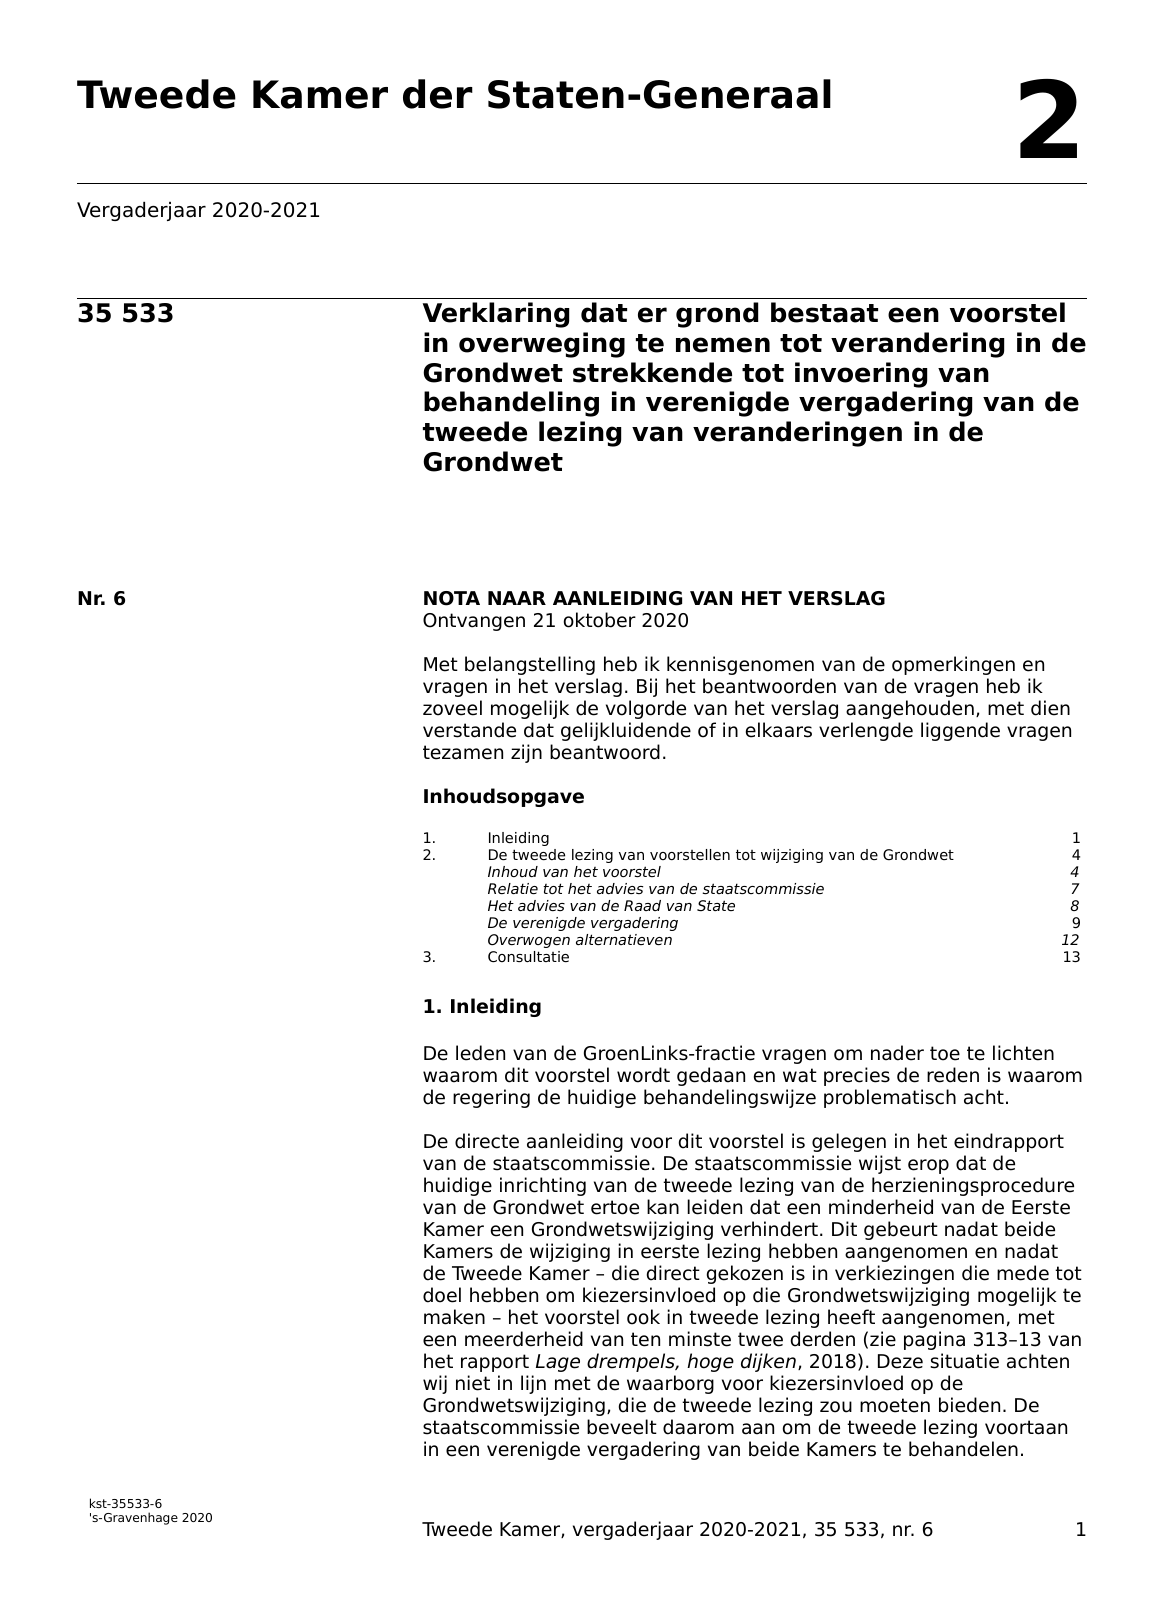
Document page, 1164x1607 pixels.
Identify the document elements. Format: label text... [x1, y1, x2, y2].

table_cell 13 [1013, 949, 1087, 966]
table_cell Relatie tot het advies van de staatscommissie [481, 881, 1013, 898]
text Ontvangen 21 oktober 2020 [422, 610, 1087, 632]
table_cell De tweede lezing van voorstellen tot wijziging van de Grondwet [481, 847, 1013, 864]
table_cell 9 [1013, 915, 1087, 932]
subtitle 1. Inleiding [422, 996, 1087, 1018]
table_cell 7 [1013, 881, 1087, 898]
table_cell Consultatie [481, 949, 1013, 966]
table_cell [422, 881, 481, 898]
text De leden van de GroenLinks-fractie vragen om nader toe te lichten waarom dit voorstel wordt gedaan en wat precies de reden is waarom de regering de huidige behandelingswijze problematisch acht. [422, 1043, 1087, 1109]
text kst-35533-6 [88, 1497, 323, 1511]
subtitle Nr. 6 NOTA NAAR AANLEIDING VAN HET VERSLAG [77, 588, 1087, 610]
table_cell Vergaderjaar 2020-2021 [77, 184, 1087, 298]
table_header 2 [886, 59, 1087, 183]
table_cell Het advies van de Raad van State [481, 898, 1013, 915]
table_cell 4 [1013, 864, 1087, 881]
subtitle 35 533 Verklaring dat er grond bestaat een voorstel in overweging te nemen tot verandering in de Grondwet strekkende tot invoering van behandeling in verenigde vergadering van de tweede lezing van veranderingen in de Grondwet [77, 299, 1087, 477]
text Met belangstelling heb ik kennisgenomen van de opmerkingen en vragen in het verslag. Bij het beantwoorden van de vragen heb ik zoveel mogelijk de volgorde van het verslag aangehouden, met dien verstande dat gelijkluidende of in elkaars verlengde liggende vragen tezamen zijn beantwoord. [422, 654, 1087, 764]
table_cell 2. [422, 847, 481, 864]
text De directe aanleiding voor dit voorstel is gelegen in het eindrapport van de staatscommissie. De staatscommissie wijst erop dat de huidige inrichting van de tweede lezing van de herzieningsprocedure van de Grondwet ertoe kan leiden dat een minderheid van de Eerste Kamer een Grondwetswijziging verhindert. Dit gebeurt nadat beide Kamers de wijziging in eerste lezing hebben aangenomen en nadat de Tweede Kamer – die direct gekozen is in verkiezingen die mede tot doel hebben om kiezersinvloed op die Grondwetswijziging mogelijk te maken – het voorstel ook in tweede lezing heeft aangenomen, met een meerderheid van ten minste twee derden (zie pagina 313–13 van het rapport Lage drempels, hoge dijken, 2018). Deze situatie achten wij niet in lijn met de waarborg voor kiezersinvloed op de Grondwetswijziging, die de tweede lezing zou moeten bieden. De staatscommissie beveelt daarom aan om de tweede lezing voortaan in een verenigde vergadering van beide Kamers te behandelen. [422, 1131, 1087, 1461]
table_cell [422, 864, 481, 881]
subtitle Inhoudsopgave [422, 786, 1087, 808]
table_cell 4 [1013, 847, 1087, 864]
table_header 1 [1013, 830, 1087, 847]
table_cell 8 [1013, 898, 1087, 915]
text 's-Gravenhage 2020 [88, 1511, 323, 1525]
table_cell 12 [1013, 932, 1087, 949]
table_header 1. [422, 830, 481, 847]
table_cell Inhoud van het voorstel [481, 864, 1013, 881]
table_cell Overwogen alternatieven [481, 932, 1013, 949]
table_header Tweede Kamer der Staten-Generaal [77, 59, 886, 183]
table_cell [422, 932, 481, 949]
table_cell De verenigde vergadering [481, 915, 1013, 932]
table_header Inleiding [481, 830, 1013, 847]
table_cell 3. [422, 949, 481, 966]
table_cell [422, 915, 481, 932]
table_cell [422, 898, 481, 915]
